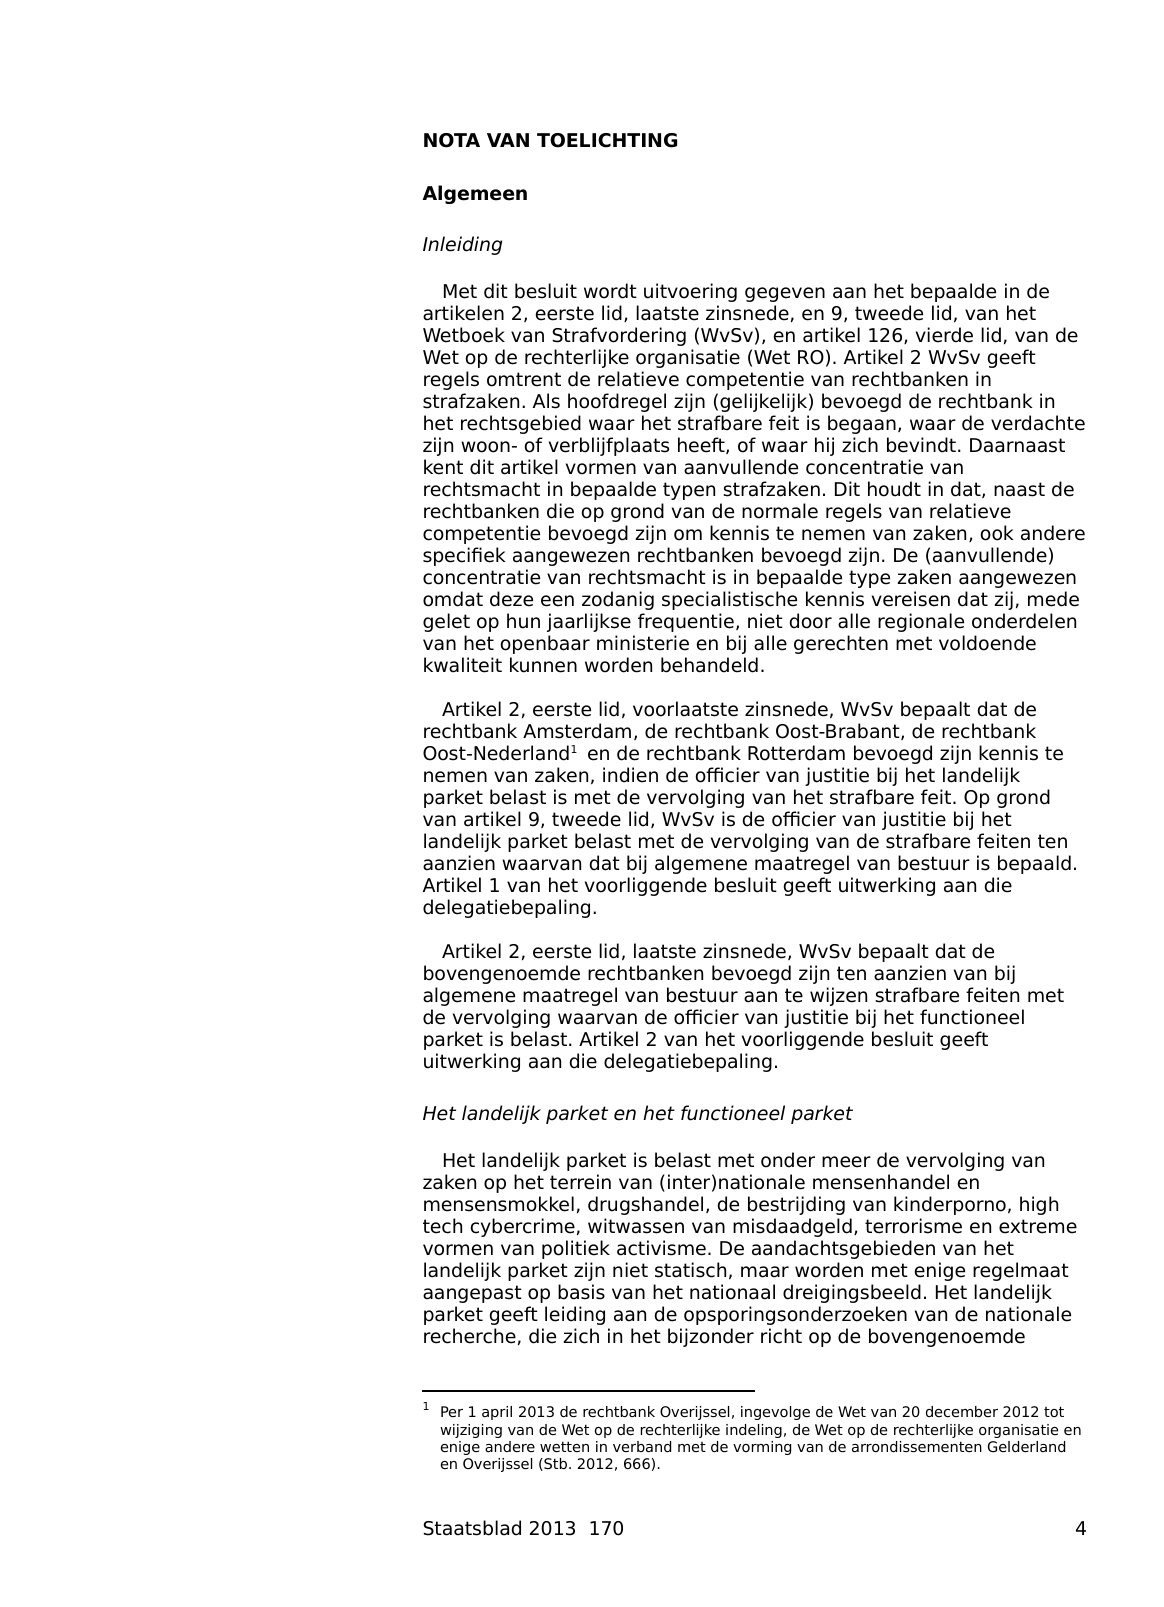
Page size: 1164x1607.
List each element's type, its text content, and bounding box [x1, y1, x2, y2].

text Per 1 april 2013 de rechtbank Overijssel, ingevolge de Wet van 20 december 2012 tot wijziging van de Wet op de rechterlijke indeling, de Wet op de rechterlijke organisatie en enige andere wetten in verband met de vorming van de arrondissementen Gelderland en Overijssel (Stb. 2012, 666). [422, 1400, 1087, 1473]
text Artikel 2, eerste lid, laatste zinsnede, WvSv bepaalt dat de bovengenoemde rechtbanken bevoegd zijn ten aanzien van bij algemene maatregel van bestuur aan te wijzen strafbare feiten met de vervolging waarvan de officier van justitie bij het functioneel parket is belast. Artikel 2 van het voorliggende besluit geeft uitwerking aan die delegatiebepaling. [422, 941, 1087, 1073]
text Het landelijk parket is belast met onder meer de vervolging van zaken op het terrein van (inter)nationale mensenhandel en mensensmokkel, drugshandel, de bestrijding van kinderporno, high tech cybercrime, witwassen van misdaadgeld, terrorisme en extreme vormen van politiek activisme. De aandachtsgebieden van het landelijk parket zijn niet statisch, maar worden met enige regelmaat aangepast op basis van het nationaal dreigingsbeeld. Het landelijk parket geeft leiding aan de opsporingsonderzoeken van de nationale recherche, die zich in het bijzonder richt op de bovengenoemde [422, 1150, 1087, 1348]
subtitle Het landelijk parket en het functioneel parket [422, 1103, 1087, 1125]
subtitle Algemeen [422, 182, 1087, 204]
subtitle NOTA VAN TOELICHTING [422, 130, 1087, 152]
text Artikel 2, eerste lid, voorlaatste zinsnede, WvSv bepaalt dat de rechtbank Amsterdam, de rechtbank Oost-Brabant, de rechtbank Oost-Nederland en de rechtbank Rotterdam bevoegd zijn kennis te nemen van zaken, indien de officier van justitie bij het landelijk parket belast is met de vervolging van het strafbare feit. Op grond van artikel 9, tweede lid, WvSv is de officier van justitie bij het landelijk parket belast met de vervolging van de strafbare feiten ten aanzien waarvan dat bij algemene maatregel van bestuur is bepaald. Artikel 1 van het voorliggende besluit geeft uitwerking aan die delegatiebepaling. [422, 699, 1087, 919]
text Met dit besluit wordt uitvoering gegeven aan het bepaalde in de artikelen 2, eerste lid, laatste zinsnede, en 9, tweede lid, van het Wetboek van Strafvordering (WvSv), en artikel 126, vierde lid, van de Wet op de rechterlijke organisatie (Wet RO). Artikel 2 WvSv geeft regels omtrent de relatieve competentie van rechtbanken in strafzaken. Als hoofdregel zijn (gelijkelijk) bevoegd de rechtbank in het rechtsgebied waar het strafbare feit is begaan, waar de verdachte zijn woon- of verblijfplaats heeft, of waar hij zich bevindt. Daarnaast kent dit artikel vormen van aanvullende concentratie van rechtsmacht in bepaalde typen strafzaken. Dit houdt in dat, naast de rechtbanken die op grond van de normale regels van relatieve competentie bevoegd zijn om kennis te nemen van zaken, ook andere specifiek aangewezen rechtbanken bevoegd zijn. De (aanvullende) concentratie van rechtsmacht is in bepaalde type zaken aangewezen omdat deze een zodanig specialistische kennis vereisen dat zij, mede gelet op hun jaarlijkse frequentie, niet door alle regionale onderdelen van het openbaar ministerie en bij alle gerechten met voldoende kwaliteit kunnen worden behandeld. [422, 281, 1087, 677]
subtitle Inleiding [422, 234, 1087, 256]
